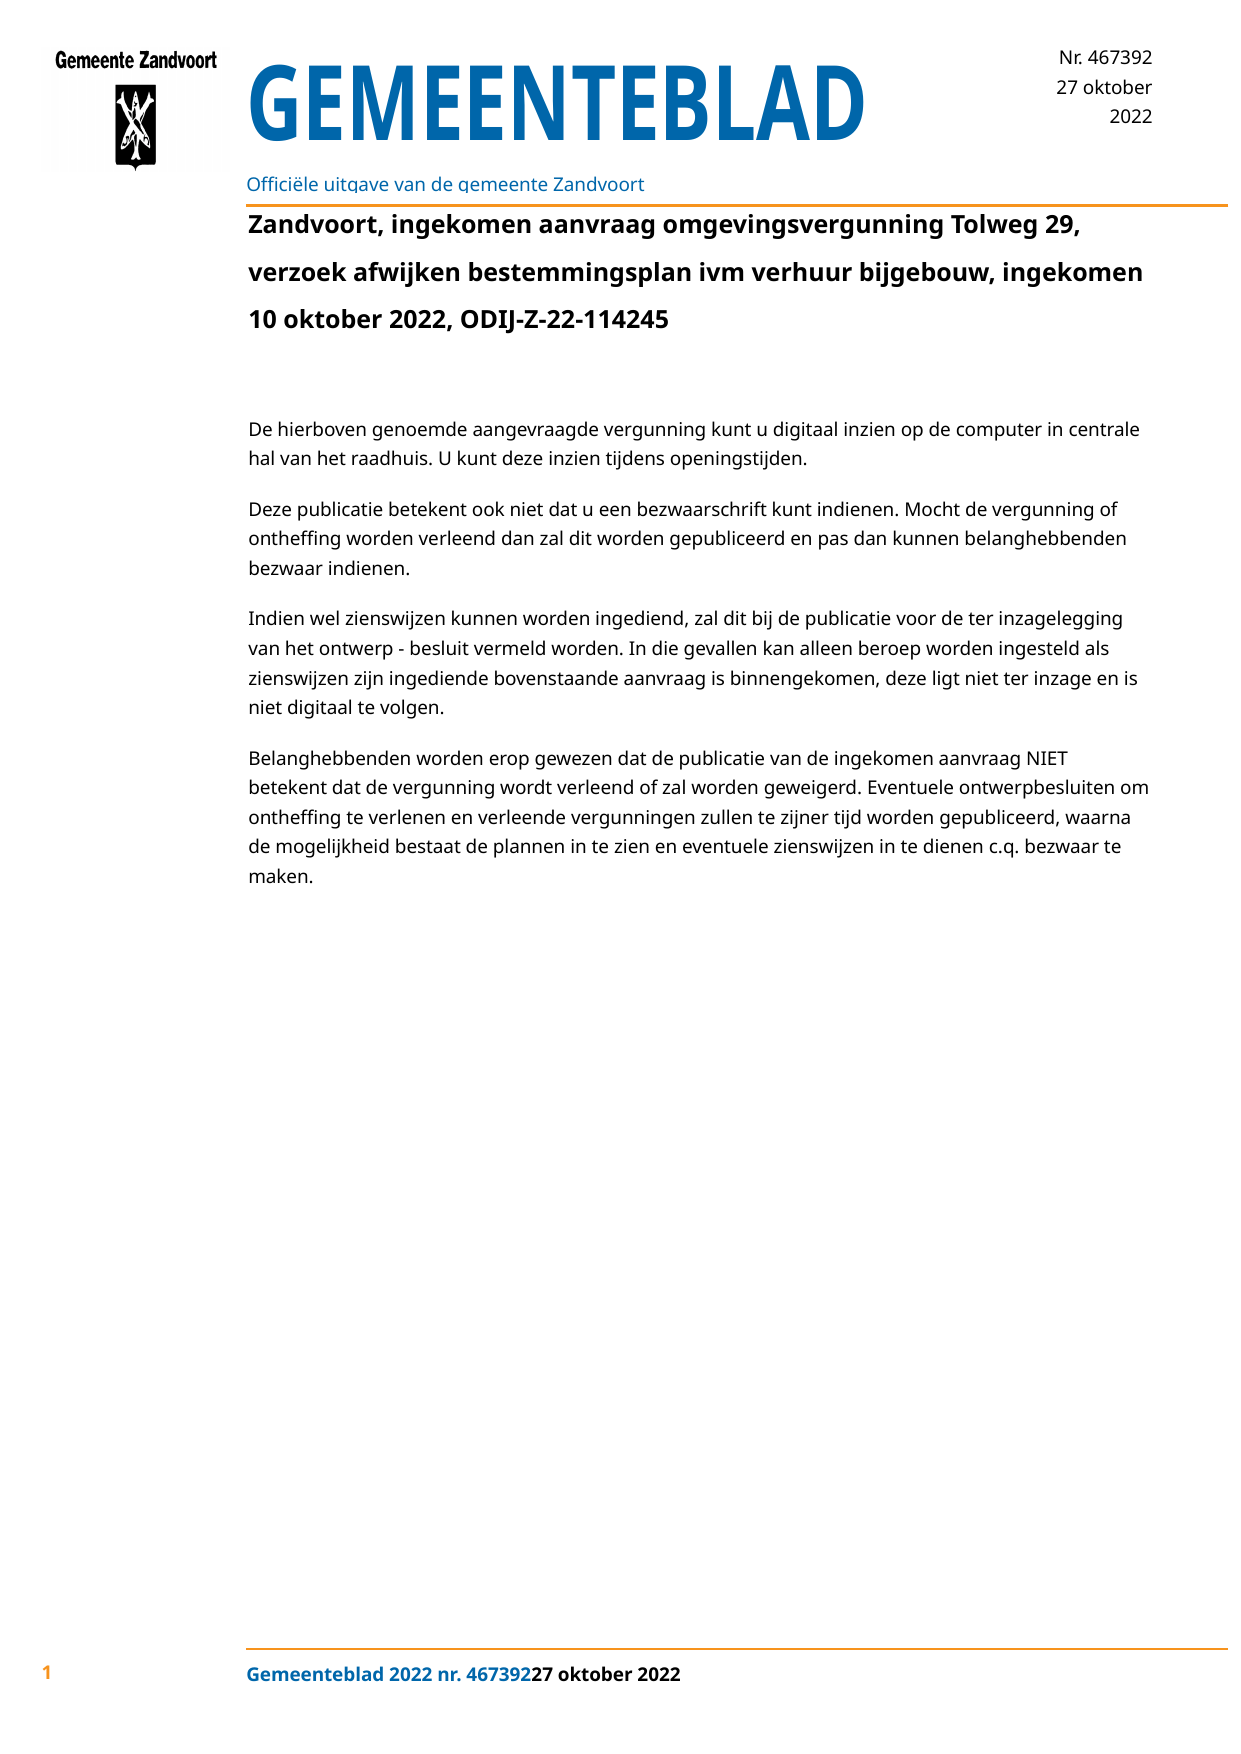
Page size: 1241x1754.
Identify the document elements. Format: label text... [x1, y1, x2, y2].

text Indien wel zienswijzen kunnen worden ingediend, zal dit bij de publicatie voor de ter inzagelegging van het ontwerp - besluit vermeld worden. In die gevallen kan alleen beroep worden ingesteld als zienswijzen zijn ingediende bovenstaande aanvraag is binnengekomen, deze ligt niet ter inzage en is niet digitaal te volgen. [248, 606, 1152, 720]
text Deze publicatie betekent ook niet dat u een bezwaarschrift kunt indienen. Mocht de vergunning of ontheffing worden verleend dan zal dit worden gepubliceerd en pas dan kunnen belanghebbenden bezwaar indienen. [248, 496, 1152, 581]
text Zandvoort, ingekomen aanvraag omgevingsvergunning Tolweg 29, verzoek afwijken bestemmingsplan ivm verhuur bijgebouw, ingekomen 10 oktober 2022, ODIJ-Z-22-114245 [248, 207, 1152, 336]
text Belanghebbenden worden erop gewezen dat de publicatie van de ingekomen aanvraag NIET betekent dat de vergunning wordt verleend of zal worden geweigerd. Eventuele ontwerpbesluiten om ontheffing te verlenen en verleende vergunningen zullen te zijner tijd worden gepubliceerd, waarna de mogelijkheid bestaat de plannen in te zien en eventuele zienswijzen in te dienen c.q. bezwaar te maken. [248, 745, 1152, 889]
picture [41, 47, 231, 172]
text De hierboven genoemde aangevraagde vergunning kunt u digitaal inzien op de computer in centrale hal van het raadhuis. U kunt deze inzien tijdens openingstijden. [248, 416, 1152, 471]
